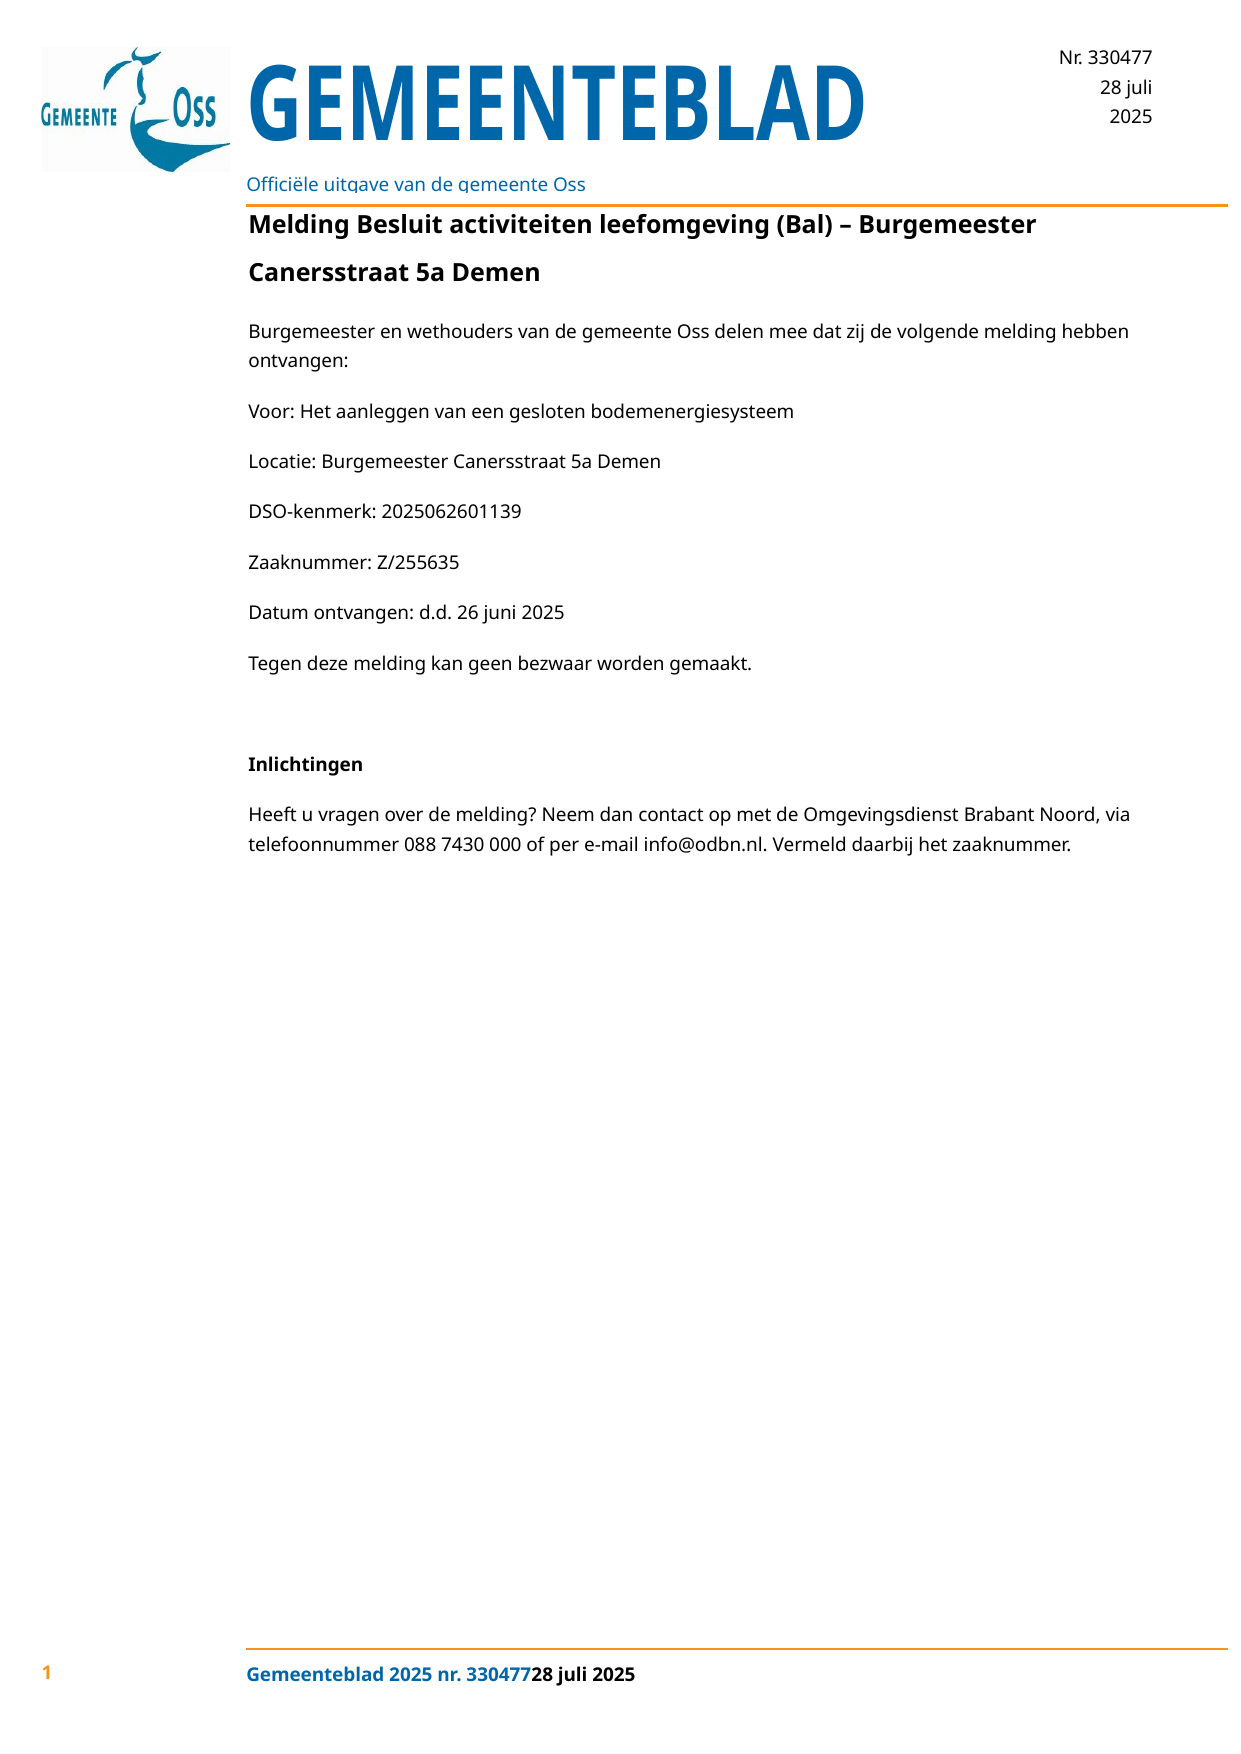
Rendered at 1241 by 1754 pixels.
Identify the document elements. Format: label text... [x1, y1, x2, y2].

text Voor: Het aanleggen van een gesloten bodemenergiesysteem [248, 398, 1152, 424]
text DSO-kenmerk: 2025062601139 [248, 499, 1152, 524]
text Tegen deze melding kan geen bezwaar worden gemaakt. [248, 650, 1152, 676]
picture [41, 47, 231, 172]
text Heeft u vragen over de melding? Neem dan contact op met de Omgevingsdienst Brabant Noord, via telefoonnummer 088 7430 000 of per e-mail info@odbn.nl. Vermeld daarbij het zaaknummer. [248, 801, 1152, 857]
text Datum ontvangen: d.d. 26 juni 2025 [248, 599, 1152, 625]
text Burgemeester en wethouders van de gemeente Oss delen mee dat zij de volgende melding hebben ontvangen: [248, 318, 1152, 373]
text Melding Besluit activiteiten leefomgeving (Bal) – Burgemeester Canersstraat 5a Demen [248, 207, 1152, 288]
text Zaaknummer: Z/255635 [248, 549, 1152, 575]
text Inlichtingen [248, 751, 1152, 777]
text Locatie: Burgemeester Canersstraat 5a Demen [248, 448, 1152, 474]
